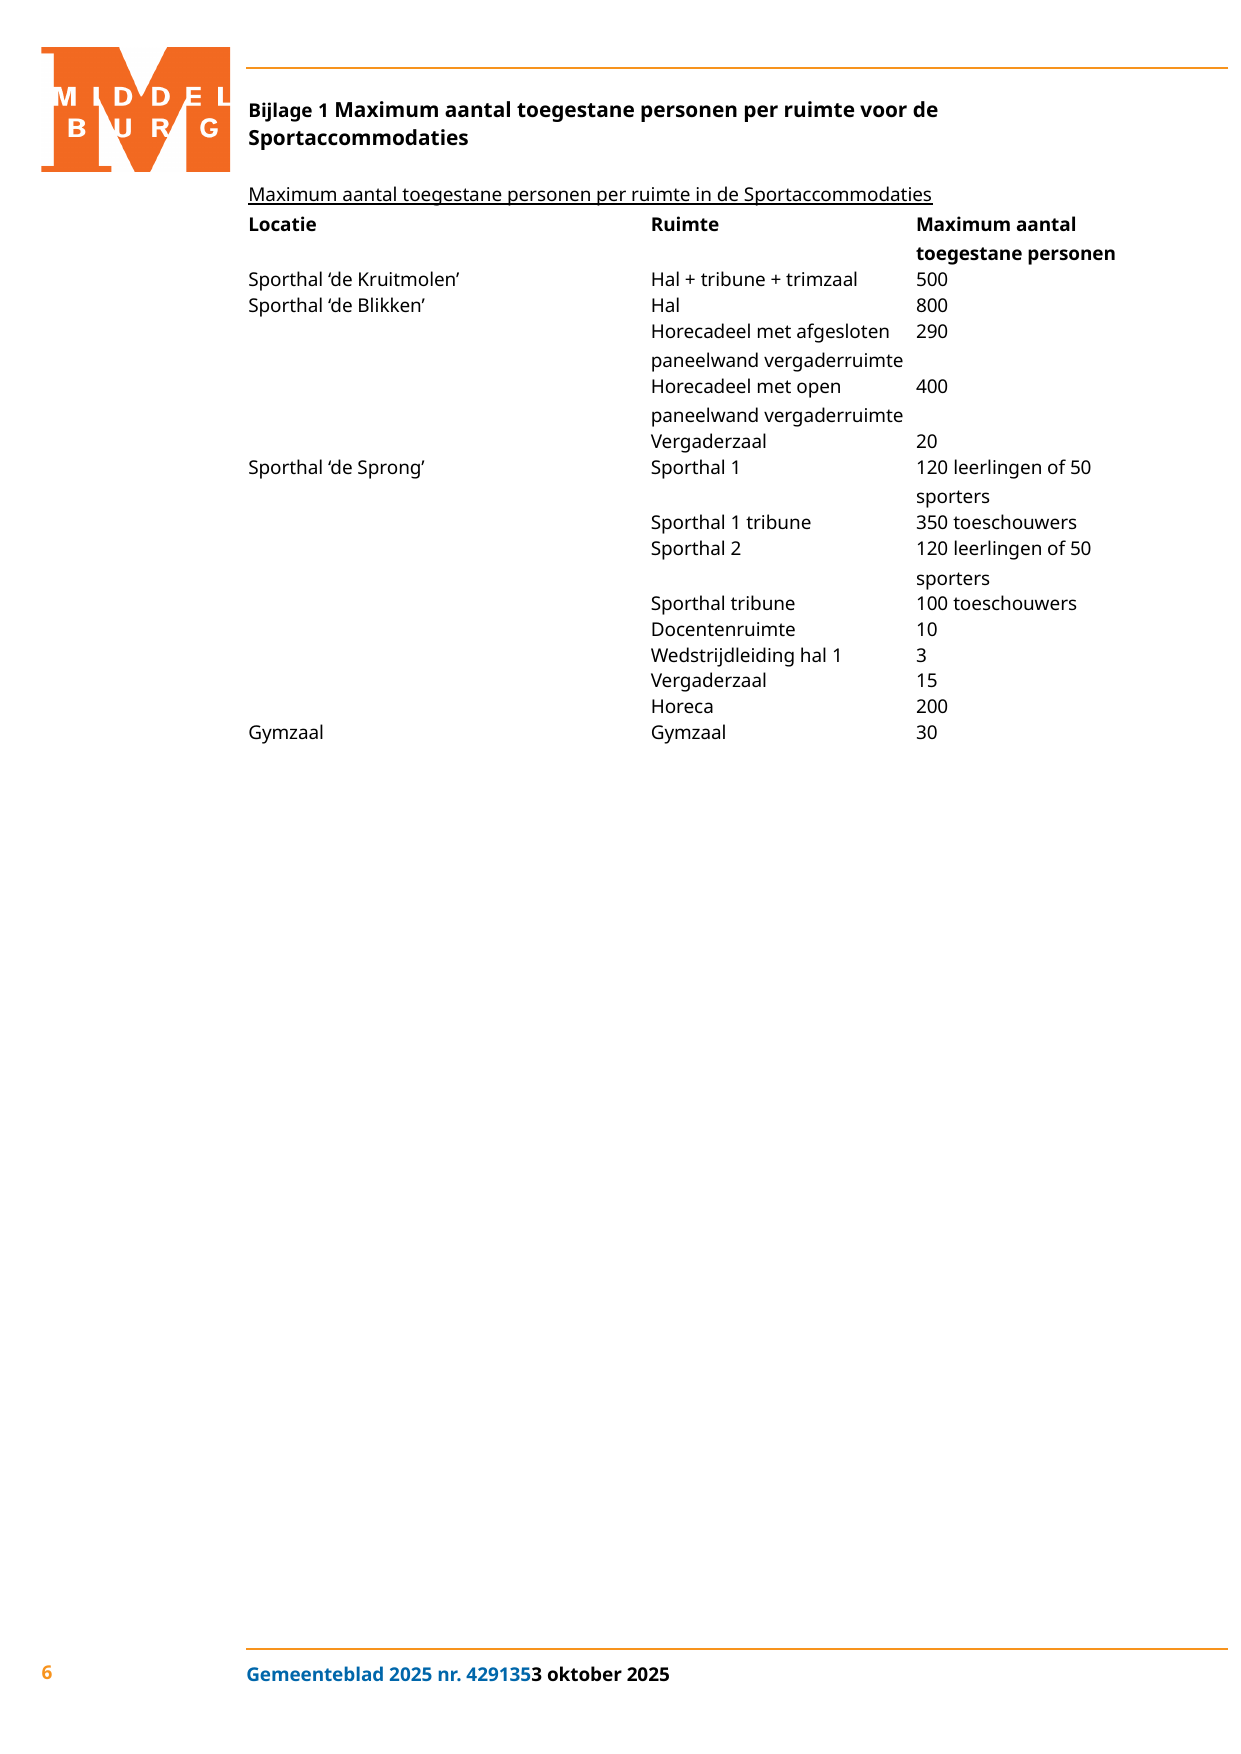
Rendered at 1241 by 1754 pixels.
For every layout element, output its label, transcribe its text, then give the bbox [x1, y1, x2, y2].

table_cell 120 leerlingen of 50 sporters [916, 454, 1152, 509]
table_cell Wedstrijdleiding hal 1 [651, 642, 916, 668]
table_cell 200 [916, 694, 1152, 719]
table_cell 500 [916, 266, 1152, 292]
table_cell Sporthal ‘de Sprong’ [248, 454, 651, 509]
table_cell Horeca [651, 694, 916, 719]
table_cell 100 toeschouwers [916, 591, 1152, 616]
table_cell Vergaderzaal [651, 668, 916, 693]
table_cell 3 [916, 642, 1152, 668]
table_cell Gymzaal [248, 719, 651, 745]
table_cell 400 [916, 373, 1152, 428]
table_cell Hal + tribune + trimzaal [651, 266, 916, 292]
table_cell [248, 668, 651, 693]
table_cell 20 [916, 429, 1152, 454]
text Maximum aantal toegestane personen per ruimte in de Sportaccommodaties [248, 181, 1152, 207]
table_cell [248, 694, 651, 719]
table_header Maximum aantal toegestane personen [916, 211, 1152, 266]
table_cell [248, 535, 651, 591]
table_cell Sporthal tribune [651, 591, 916, 616]
picture [41, 47, 231, 172]
table_header Locatie [248, 211, 651, 266]
table_cell Hal [651, 292, 916, 318]
table_cell [248, 642, 651, 668]
table_cell 10 [916, 616, 1152, 642]
table_cell [248, 373, 651, 428]
table_cell Sporthal 1 [651, 454, 916, 509]
table_cell Horecadeel met open paneelwand vergaderruimte [651, 373, 916, 428]
table_cell Gymzaal [651, 719, 916, 745]
table_cell Vergaderzaal [651, 429, 916, 454]
table_cell Horecadeel met afgesloten paneelwand vergaderruimte [651, 318, 916, 373]
table_cell [248, 429, 651, 454]
table_cell Sporthal 1 tribune [651, 510, 916, 535]
table_cell 800 [916, 292, 1152, 318]
table_cell 350 toeschouwers [916, 510, 1152, 535]
table_cell [248, 318, 651, 373]
table_header Ruimte [651, 211, 916, 266]
text Bijlage 1 Maximum aantal toegestane personen per ruimte voor de Sportaccommodaties [248, 95, 1152, 152]
table_cell Sporthal ‘de Blikken’ [248, 292, 651, 318]
table_cell [248, 510, 651, 535]
table_cell Sporthal 2 [651, 535, 916, 591]
table_cell [248, 616, 651, 642]
table_cell Sporthal ‘de Kruitmolen’ [248, 266, 651, 292]
table_cell [248, 591, 651, 616]
table_cell 15 [916, 668, 1152, 693]
table_cell 30 [916, 719, 1152, 745]
table_cell 290 [916, 318, 1152, 373]
table_cell 120 leerlingen of 50 sporters [916, 535, 1152, 591]
table_cell Docentenruimte [651, 616, 916, 642]
